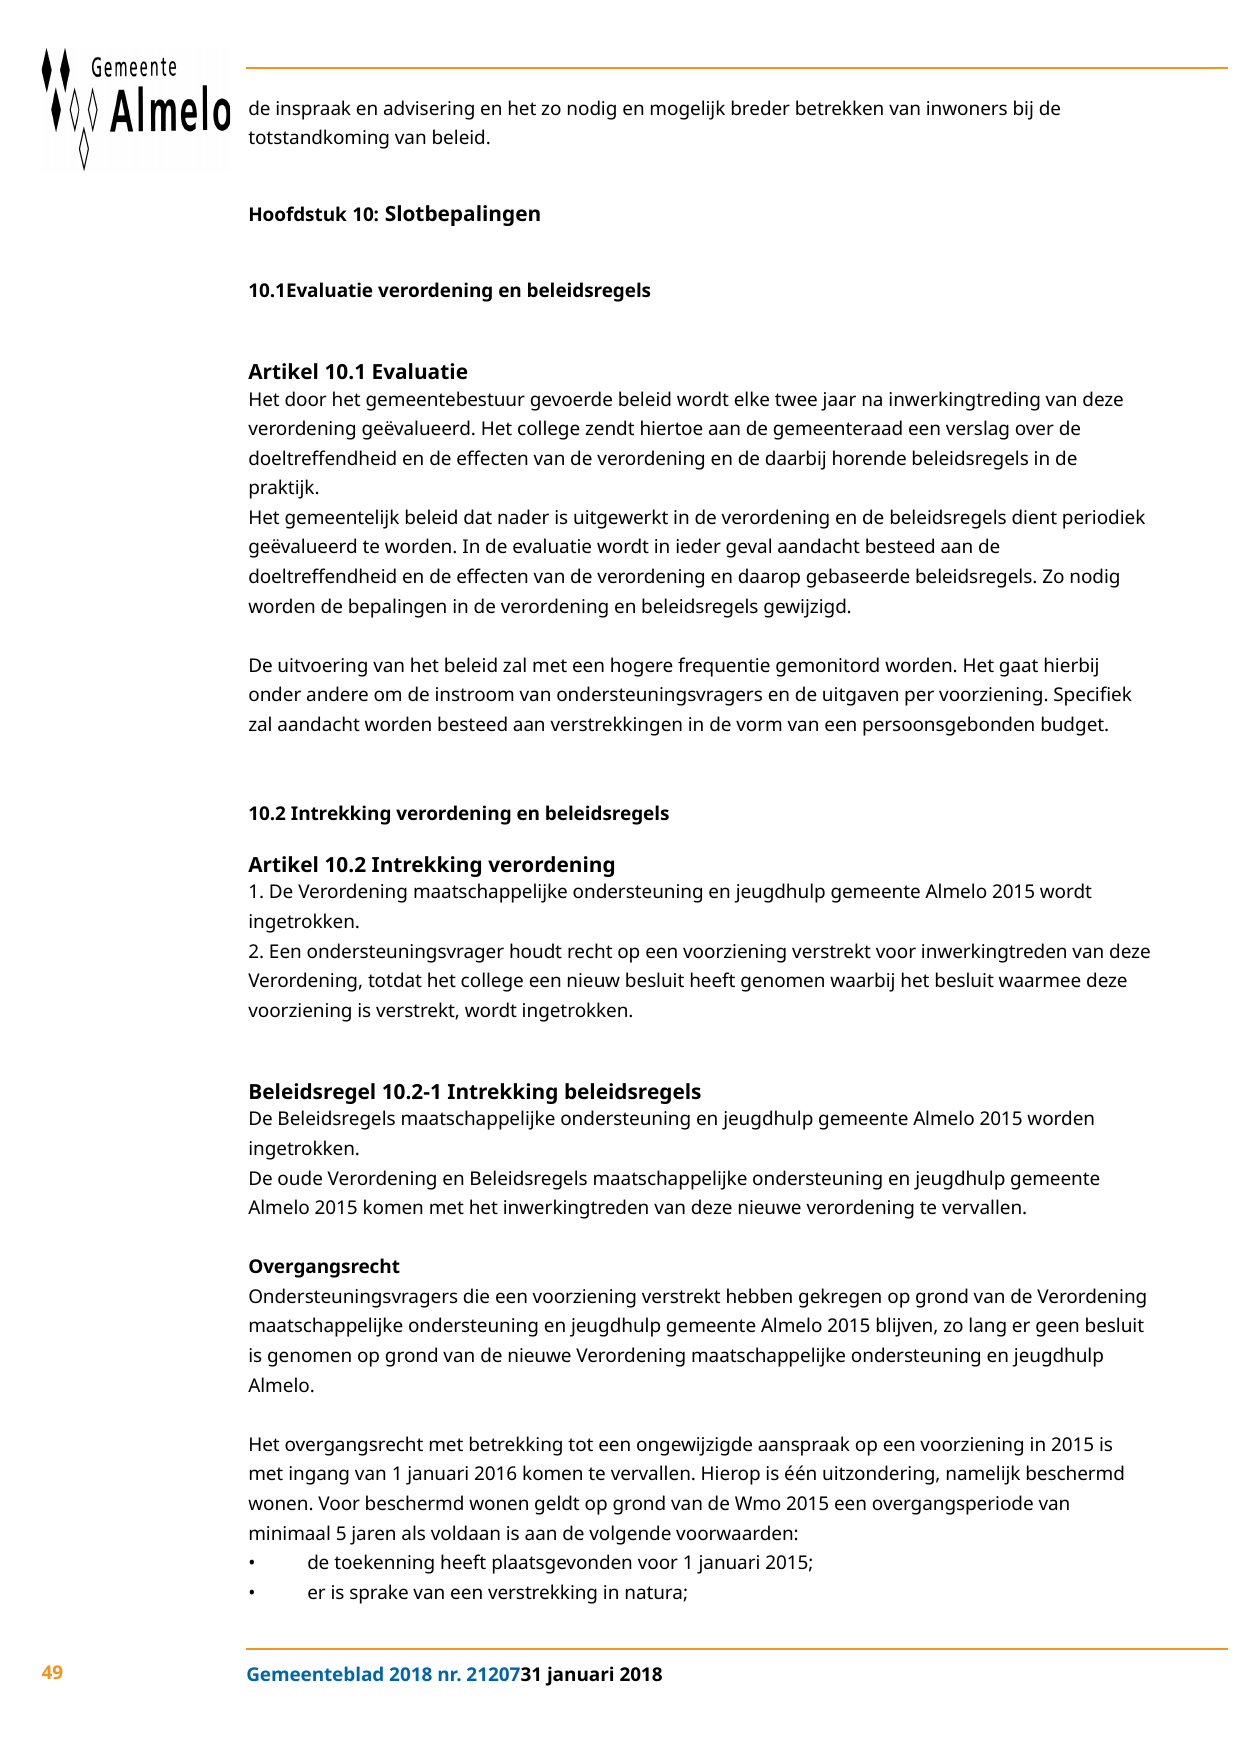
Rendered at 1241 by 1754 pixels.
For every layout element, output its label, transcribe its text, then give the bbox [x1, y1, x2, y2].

text 2. Een ondersteuningsvrager houdt recht op een voorziening verstrekt voor inwerkingtreden van deze Verordening, totdat het college een nieuw besluit heeft genomen waarbij het besluit waarmee deze voorziening is verstrekt, wordt ingetrokken. [248, 938, 1152, 1023]
text 10.2 Intrekking verordening en beleidsregels [248, 800, 1152, 826]
text 10.1Evaluatie verordening en beleidsregels [248, 277, 1152, 303]
text Het overgangsrecht met betrekking tot een ongewijzigde aanspraak op een voorziening in 2015 is met ingang van 1 januari 2016 komen te vervallen. Hierop is één uitzondering, namelijk beschermd wonen. Voor beschermd wonen geldt op grond van de Wmo 2015 een overgangsperiode van minimaal 5 jaren als voldaan is aan de volgende voorwaarden: [248, 1431, 1152, 1545]
text Het gemeentelijk beleid dat nader is uitgewerkt in de verordening en de beleidsregels dient periodiek geëvalueerd te worden. In de evaluatie wordt in ieder geval aandacht besteed aan de doeltreffendheid en de effecten van de verordening en daarop gebaseerde beleidsregels. Zo nodig worden de bepalingen in de verordening en beleidsregels gewijzigd. [248, 504, 1152, 618]
picture [41, 47, 231, 172]
text Ondersteuningsvragers die een voorziening verstrekt hebben gekregen op grond van de Verordening maatschappelijke ondersteuning en jeugdhulp gemeente Almelo 2015 blijven, zo lang er geen besluit is genomen op grond van de nieuwe Verordening maatschappelijke ondersteuning en jeugdhulp Almelo. [248, 1283, 1152, 1397]
text 1. De Verordening maatschappelijke ondersteuning en jeugdhulp gemeente Almelo 2015 wordt ingetrokken. [248, 879, 1152, 934]
text Artikel 10.2 Intrekking verordening [248, 850, 1152, 879]
text Beleidsregel 10.2-1 Intrekking beleidsregels [248, 1077, 1152, 1106]
text de inspraak en advisering en het zo nodig en mogelijk breder betrekken van inwoners bij de totstandkoming van beleid. [248, 95, 1152, 150]
text Overgangsrecht [248, 1253, 1152, 1279]
text Artikel 10.1 Evaluatie [248, 357, 1152, 386]
text Het door het gemeentebestuur gevoerde beleid wordt elke twee jaar na inwerkingtreding van deze verordening geëvalueerd. Het college zendt hiertoe aan de gemeenteraad een verslag over de doeltreffendheid en de effecten van de verordening en de daarbij horende beleidsregels in de praktijk. [248, 386, 1152, 500]
text De uitvoering van het beleid zal met een hogere frequentie gemonitord worden. Het gaat hierbij onder andere om de instroom van ondersteuningsvragers en de uitgaven per voorziening. Specifiek zal aandacht worden besteed aan verstrekkingen in de vorm van een persoonsgebonden budget. [248, 652, 1152, 737]
list er is sprake van een verstrekking in natura; [248, 1579, 1152, 1604]
text Hoofdstuk 10: Slotbepalingen [248, 199, 1152, 228]
text De Beleidsregels maatschappelijke ondersteuning en jeugdhulp gemeente Almelo 2015 worden ingetrokken. [248, 1106, 1152, 1161]
text De oude Verordening en Beleidsregels maatschappelijke ondersteuning en jeugdhulp gemeente Almelo 2015 komen met het inwerkingtreden van deze nieuwe verordening te vervallen. [248, 1165, 1152, 1220]
list de toekenning heeft plaatsgevonden voor 1 januari 2015; [248, 1549, 1152, 1575]
